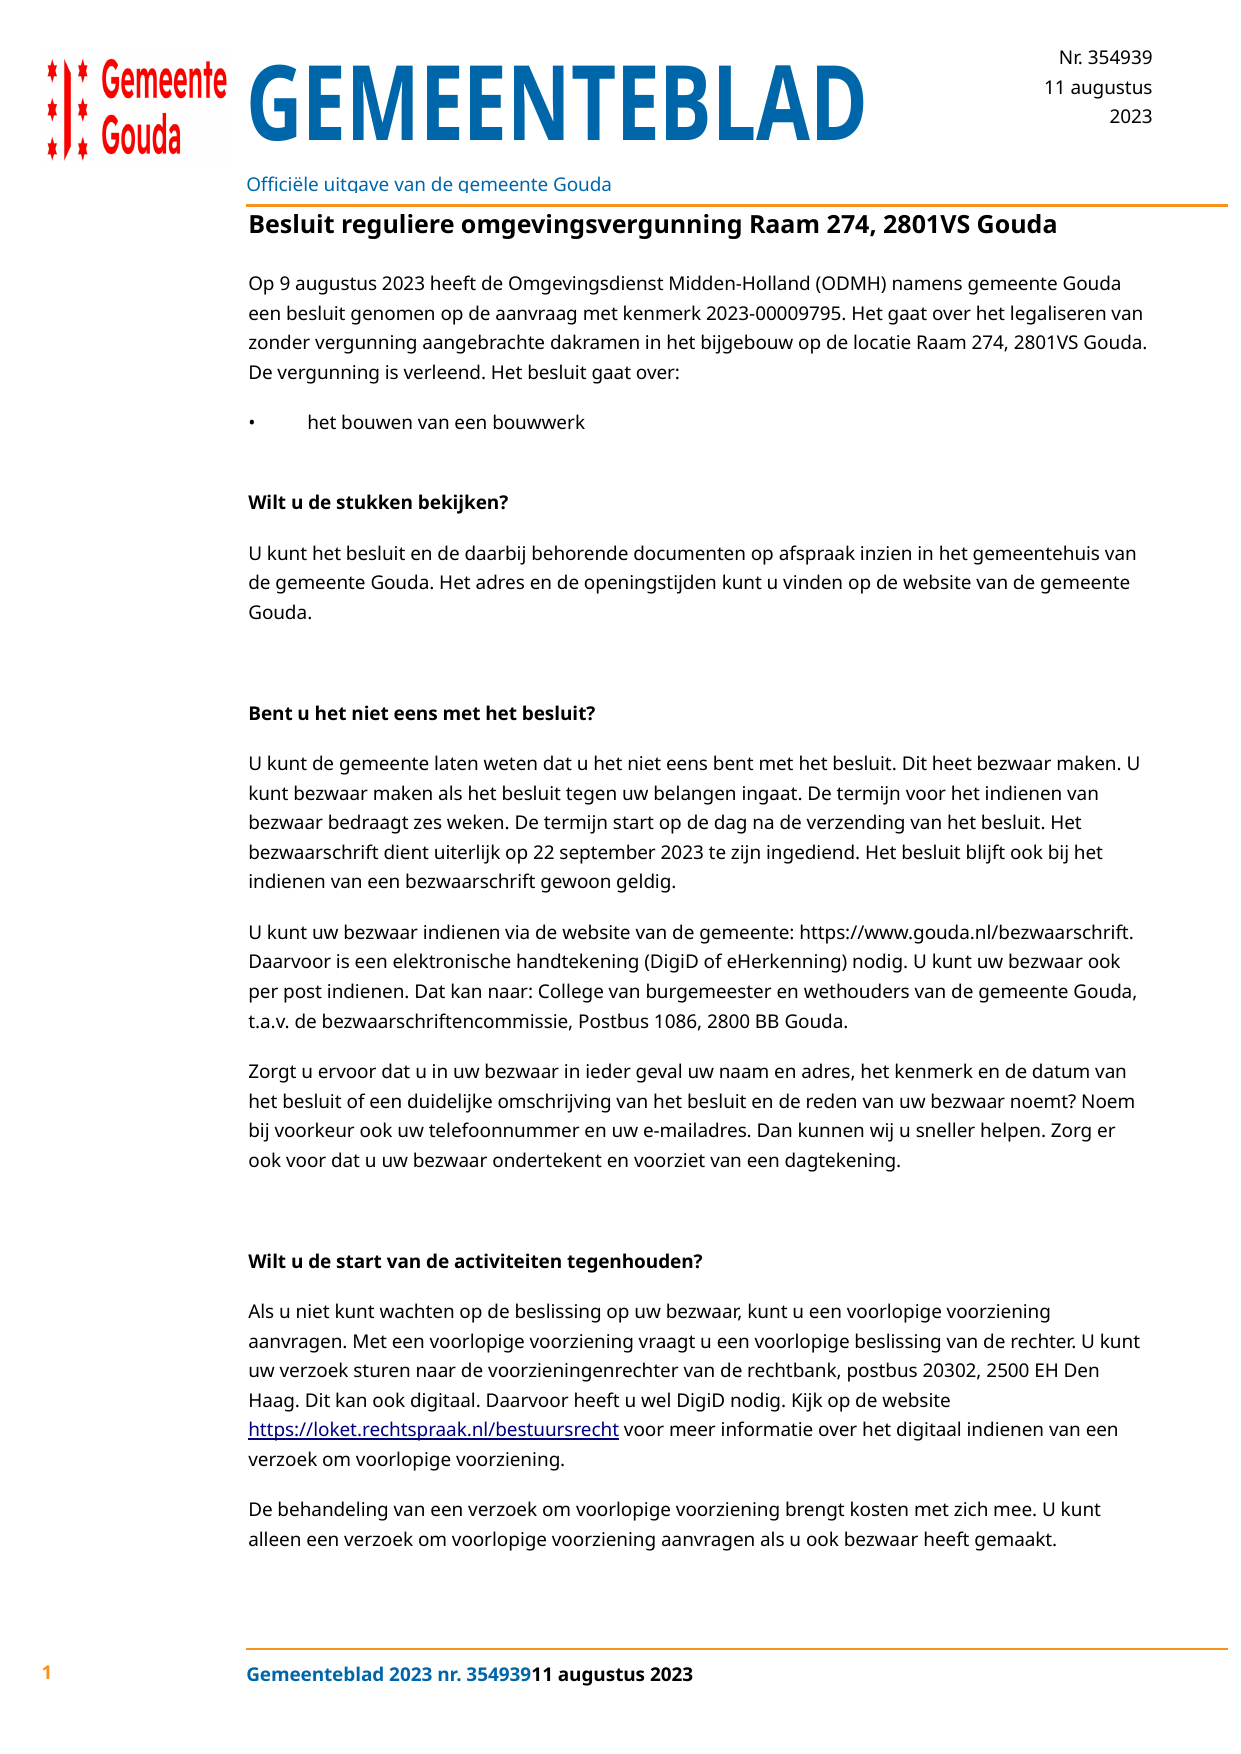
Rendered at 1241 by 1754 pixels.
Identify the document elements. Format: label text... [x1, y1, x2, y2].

text Zorgt u ervoor dat u in uw bezwaar in ieder geval uw naam en adres, het kenmerk en de datum van het besluit of een duidelijke omschrijving van het besluit en de reden van uw bezwaar noemt? Noem bij voorkeur ook uw telefoonnummer en uw e-mailadres. Dan kunnen wij u sneller helpen. Zorg er ook voor dat u uw bezwaar ondertekent en voorziet van een dagtekening. [248, 1058, 1152, 1173]
text Op 9 augustus 2023 heeft de Omgevingsdienst Midden-Holland (ODMH) namens gemeente Gouda een besluit genomen op de aanvraag met kenmerk 2023-00009795. Het gaat over het legaliseren van zonder vergunning aangebrachte dakramen in het bijgebouw op de locatie Raam 274, 2801VS Gouda. De vergunning is verleend. Het besluit gaat over: [248, 270, 1152, 385]
text Als u niet kunt wachten op de beslissing op uw bezwaar, kunt u een voorlopige voorziening aanvragen. Met een voorlopige voorziening vraagt u een voorlopige beslissing van de rechter. U kunt uw verzoek sturen naar de voorzieningenrechter van de rechtbank, postbus 20302, 2500 EH Den Haag. Dit kan ook digitaal. Daarvoor heeft u wel DigiD nodig. Kijk op de website https://loket.rechtspraak.nl/bestuursrecht voor meer informatie over het digitaal indienen van een verzoek om voorlopige voorziening. [248, 1298, 1152, 1472]
text U kunt het besluit en de daarbij behorende documenten op afspraak inzien in het gemeentehuis van de gemeente Gouda. Het adres en de openingstijden kunt u vinden op de website van de gemeente Gouda. [248, 540, 1152, 625]
text Besluit reguliere omgevingsvergunning Raam 274, 2801VS Gouda [248, 207, 1152, 241]
text Bent u het niet eens met het besluit? [248, 700, 1152, 726]
text Wilt u de stukken bekijken? [248, 489, 1152, 515]
text Wilt u de start van de activiteiten tegenhouden? [248, 1248, 1152, 1273]
text U kunt uw bezwaar indienen via de website van de gemeente: https://www.gouda.nl/bezwaarschrift. Daarvoor is een elektronische handtekening (DigiD of eHerkenning) nodig. U kunt uw bezwaar ook per post indienen. Dat kan naar: College van burgemeester en wethouders van de gemeente Gouda, t.a.v. de bezwaarschriftencommissie, Postbus 1086, 2800 BB Gouda. [248, 919, 1152, 1033]
picture [41, 47, 231, 172]
list het bouwen van een bouwwerk [248, 409, 1152, 435]
text U kunt de gemeente laten weten dat u het niet eens bent met het besluit. Dit heet bezwaar maken. U kunt bezwaar maken als het besluit tegen uw belangen ingaat. De termijn voor het indienen van bezwaar bedraagt zes weken. De termijn start op de dag na de verzending van het besluit. Het bezwaarschrift dient uiterlijk op 22 september 2023 te zijn ingediend. Het besluit blijft ook bij het indienen van een bezwaarschrift gewoon geldig. [248, 750, 1152, 894]
text De behandeling van een verzoek om voorlopige voorziening brengt kosten met zich mee. U kunt alleen een verzoek om voorlopige voorziening aanvragen als u ook bezwaar heeft gemaakt. [248, 1497, 1152, 1552]
